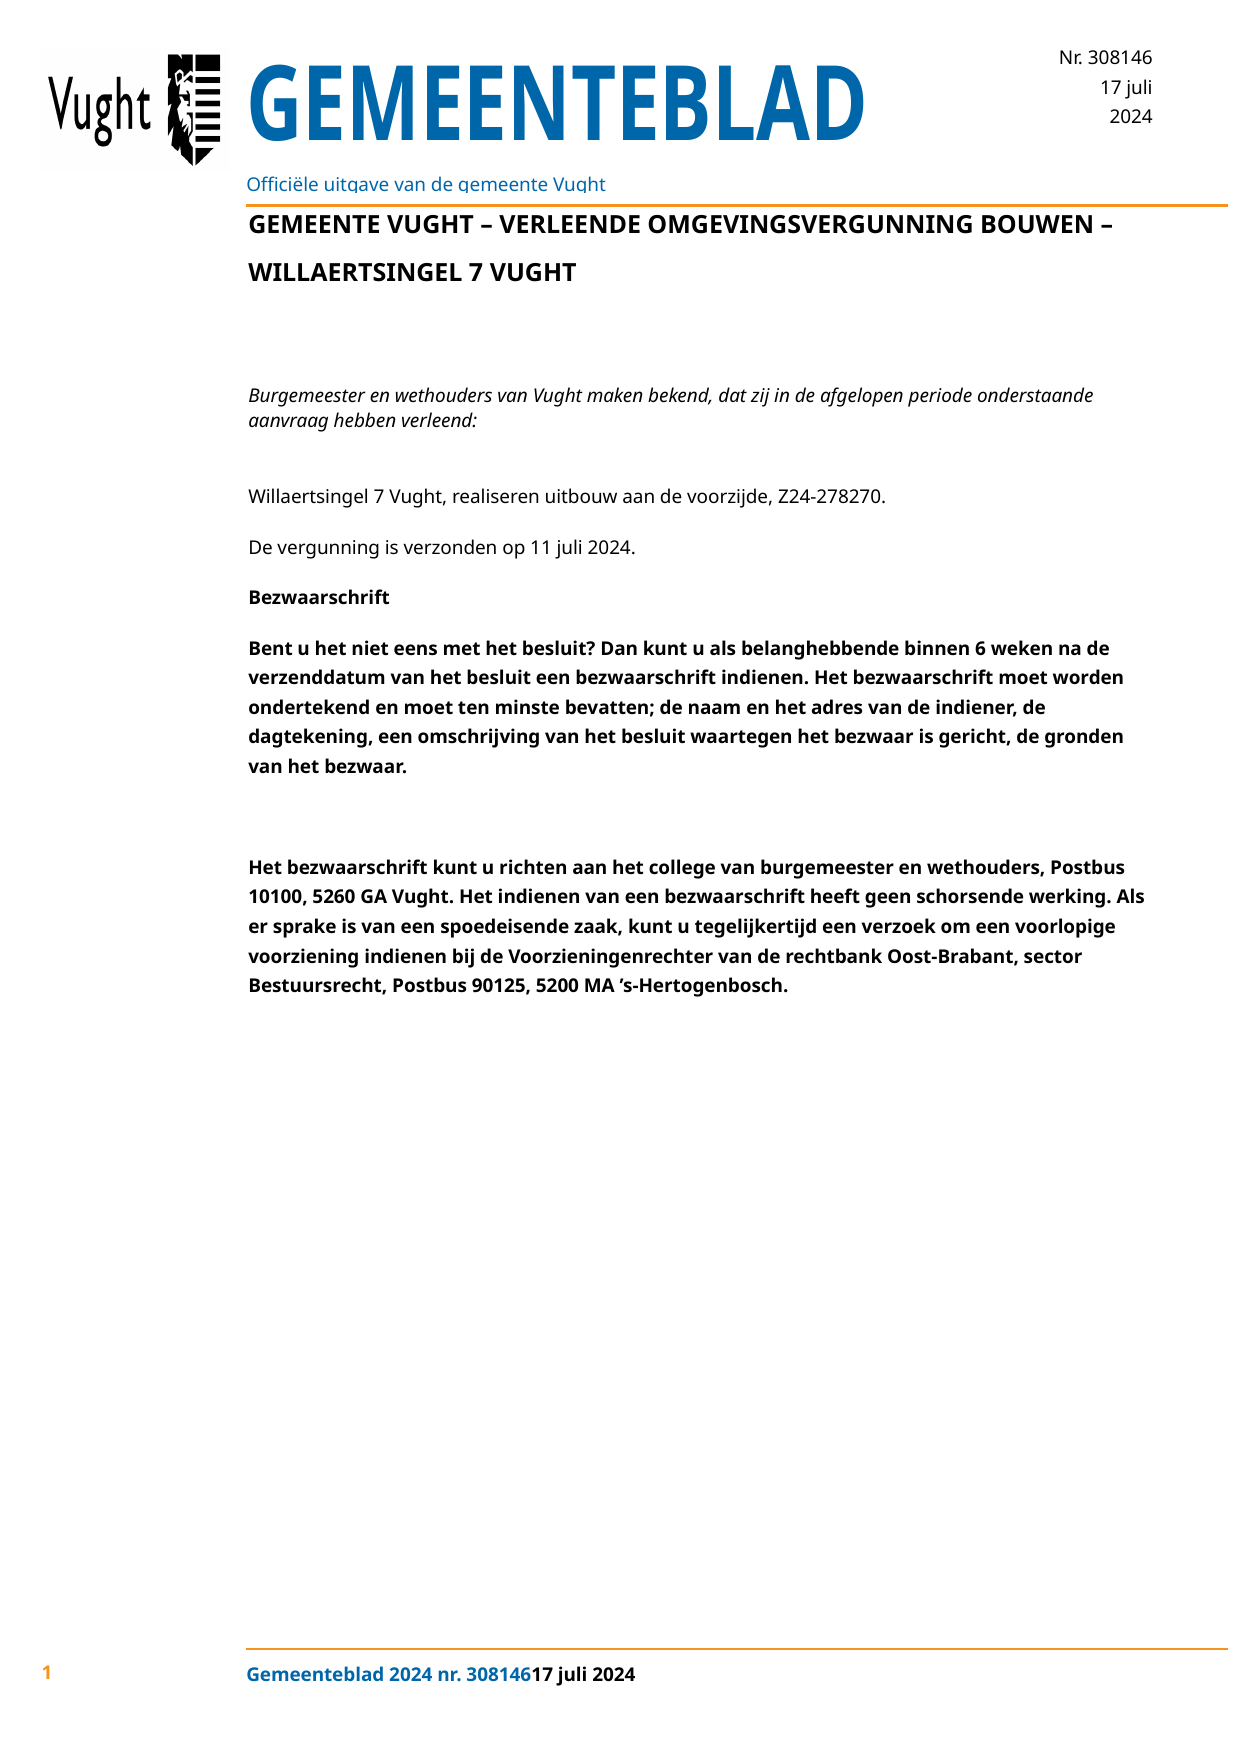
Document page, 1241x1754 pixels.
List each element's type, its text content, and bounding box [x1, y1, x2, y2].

text Het bezwaarschrift kunt u richten aan het college van burgemeester en wethouders, Postbus 10100, 5260 GA Vught. Het indienen van een bezwaarschrift heeft geen schorsende werking. Als er sprake is van een spoedeisende zaak, kunt u tegelijkertijd een verzoek om een voorlopige voorziening indienen bij de Voorzieningenrechter van de rechtbank Oost-Brabant, sector Bestuursrecht, Postbus 90125, 5200 MA ’s-Hertogenbosch. [248, 854, 1152, 998]
text GEMEENTE VUGHT – VERLEENDE OMGEVINGSVERGUNNING BOUWEN – WILLAERTSINGEL 7 VUGHT [248, 207, 1152, 288]
text De vergunning is verzonden op 11 juli 2024. [248, 534, 1152, 560]
text Bent u het niet eens met het besluit? Dan kunt u als belanghebbende binnen 6 weken na de verzenddatum van het besluit een bezwaarschrift indienen. Het bezwaarschrift moet worden ondertekend en moet ten minste bevatten; de naam en het adres van de indiener, de dagtekening, een omschrijving van het besluit waartegen het bezwaar is gericht, de gronden van het bezwaar. [248, 635, 1152, 779]
text Burgemeester en wethouders van Vught maken bekend, dat zij in de afgelopen periode onderstaande aanvraag hebben verleend: [248, 382, 1152, 433]
text Bezwaarschrift [248, 584, 1152, 610]
text Willaertsingel 7 Vught, realiseren uitbouw aan de voorzijde, Z24-278270. [248, 484, 1152, 509]
picture [41, 47, 231, 172]
